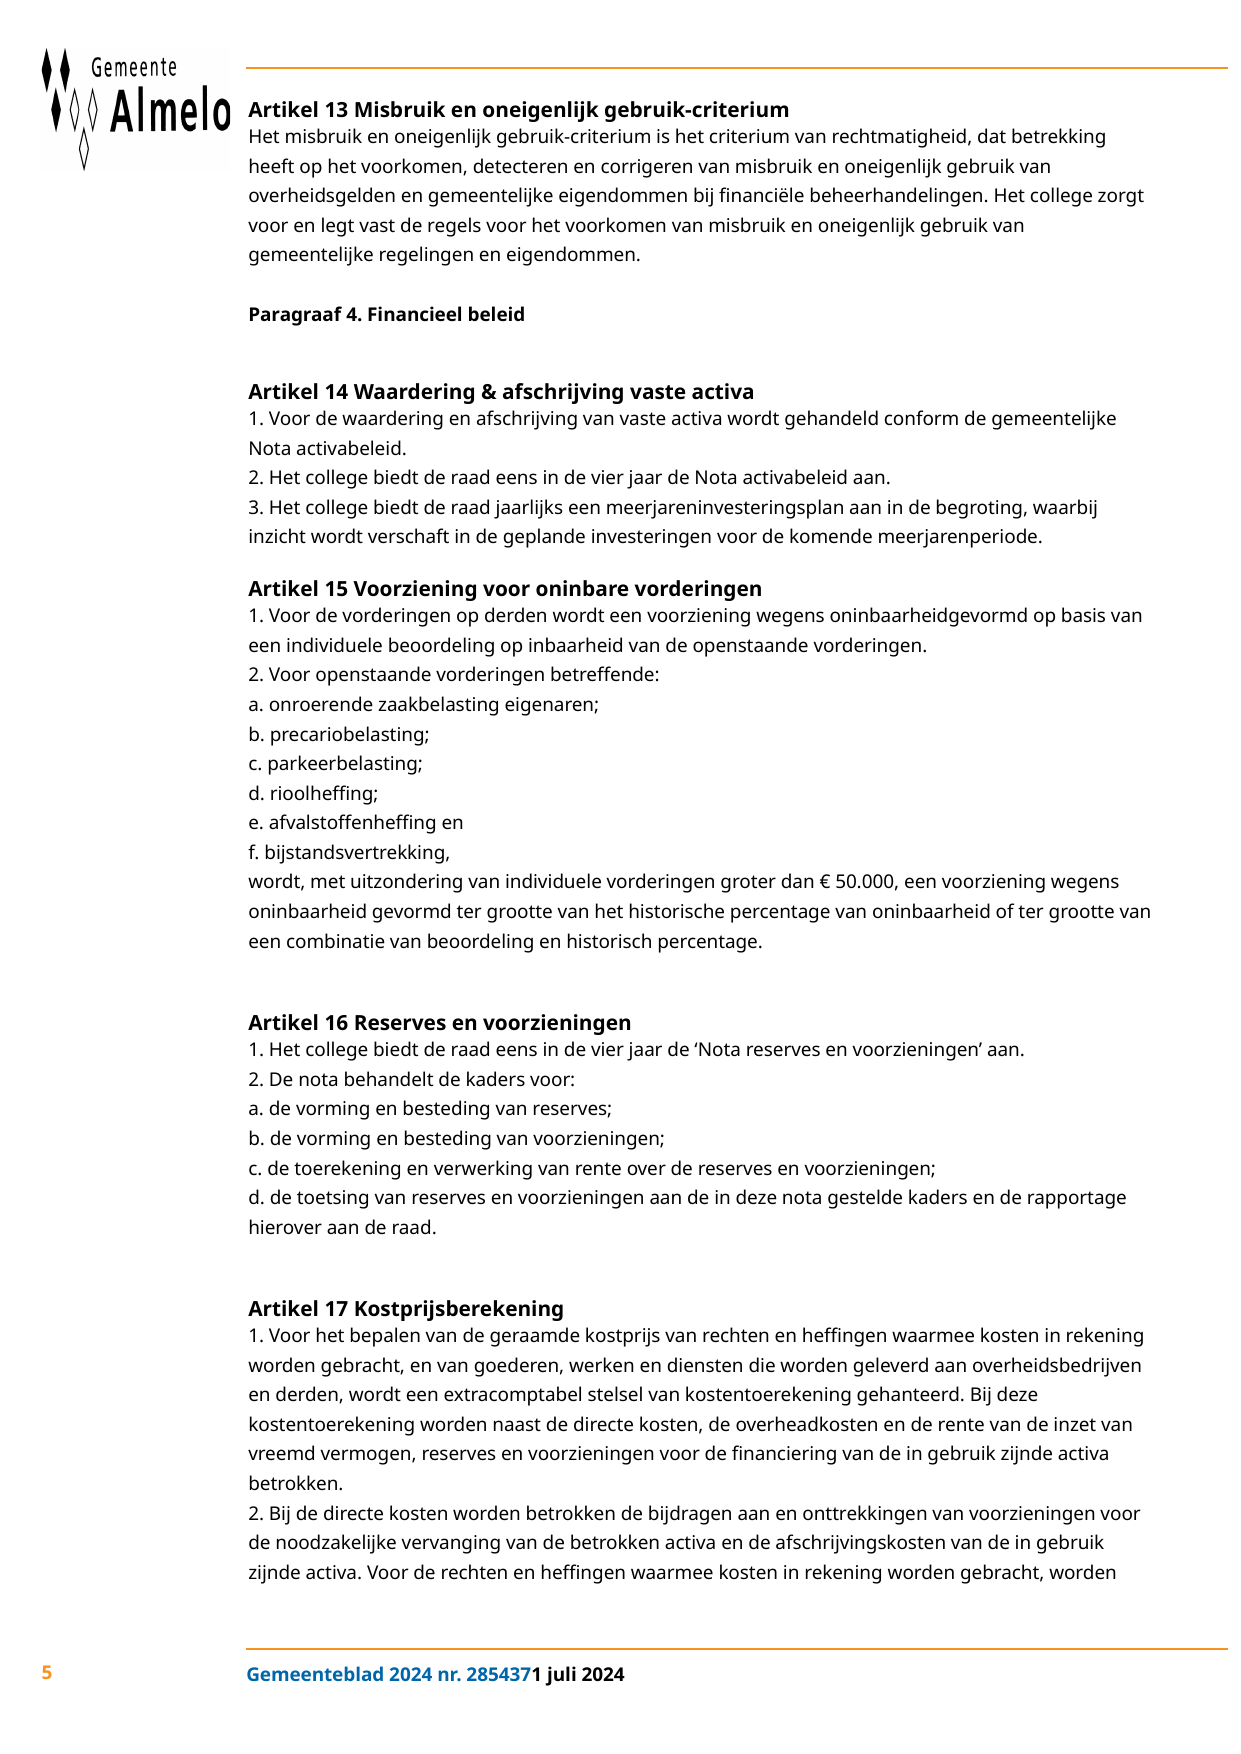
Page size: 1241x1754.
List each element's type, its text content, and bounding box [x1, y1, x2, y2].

text Artikel 15 Voorziening voor oninbare vorderingen [248, 574, 1152, 602]
text b. de vorming en besteding van voorzieningen; [248, 1125, 1152, 1151]
text Paragraaf 4. Financieel beleid [248, 301, 1152, 326]
text 2. Bij de directe kosten worden betrokken de bijdragen aan en onttrekkingen van voorzieningen voor de noodzakelijke vervanging van de betrokken activa en de afschrijvingskosten van de in gebruik zijnde activa. Voor de rechten en heffingen waarmee kosten in rekening worden gebracht, worden [248, 1500, 1152, 1585]
text 2. Voor openstaande vorderingen betreffende: [248, 662, 1152, 687]
text 3. Het college biedt de raad jaarlijks een meerjareninvesteringsplan aan in de begroting, waarbij inzicht wordt verschaft in de geplande investeringen voor de komende meerjarenperiode. [248, 494, 1152, 549]
text 1. Voor het bepalen van de geraamde kostprijs van rechten en heffingen waarmee kosten in rekening worden gebracht, en van goederen, werken en diensten die worden geleverd aan overheidsbedrijven en derden, wordt een extracomptabel stelsel van kostentoerekening gehanteerd. Bij deze kostentoerekening worden naast de directe kosten, de overheadkosten en de rente van de inzet van vreemd vermogen, reserves en voorzieningen voor de financiering van de in gebruik zijnde activa betrokken. [248, 1322, 1152, 1496]
text 1. Voor de vorderingen op derden wordt een voorziening wegens oninbaarheidgevormd op basis van een individuele beoordeling op inbaarheid van de openstaande vorderingen. [248, 602, 1152, 658]
text Artikel 17 Kostprijsberekening [248, 1294, 1152, 1322]
text a. de vorming en besteding van reserves; [248, 1096, 1152, 1121]
text 1. Het college biedt de raad eens in de vier jaar de ‘Nota reserves en voorzieningen’ aan. [248, 1036, 1152, 1062]
text Artikel 13 Misbruik en oneigenlijk gebruik-criterium [248, 95, 1152, 123]
text e. afvalstoffenheffing en [248, 809, 1152, 835]
text f. bijstandsvertrekking, [248, 839, 1152, 865]
text d. de toetsing van reserves en voorzieningen aan de in deze nota gestelde kaders en de rapportage hierover aan de raad. [248, 1184, 1152, 1239]
text a. onroerende zaakbelasting eigenaren; [248, 691, 1152, 717]
text 2. De nota behandelt de kaders voor: [248, 1066, 1152, 1092]
text Artikel 14 Waardering & afschrijving vaste activa [248, 377, 1152, 405]
text Artikel 16 Reserves en voorzieningen [248, 1008, 1152, 1036]
text b. precariobelasting; [248, 721, 1152, 747]
text c. parkeerbelasting; [248, 750, 1152, 776]
text 1. Voor de waardering en afschrijving van vaste activa wordt gehandeld conform de gemeentelijke Nota activabeleid. [248, 405, 1152, 461]
text wordt, met uitzondering van individuele vorderingen groter dan € 50.000, een voorziening wegens oninbaarheid gevormd ter grootte van het historische percentage van oninbaarheid of ter grootte van een combinatie van beoordeling en historisch percentage. [248, 869, 1152, 954]
text d. rioolheffing; [248, 780, 1152, 806]
text c. de toerekening en verwerking van rente over de reserves en voorzieningen; [248, 1155, 1152, 1180]
picture [41, 47, 231, 172]
text 2. Het college biedt de raad eens in de vier jaar de Nota activabeleid aan. [248, 464, 1152, 490]
text Het misbruik en oneigenlijk gebruik-criterium is het criterium van rechtmatigheid, dat betrekking heeft op het voorkomen, detecteren en corrigeren van misbruik en oneigenlijk gebruik van overheidsgelden en gemeentelijke eigendommen bij financiële beheerhandelingen. Het college zorgt voor en legt vast de regels voor het voorkomen van misbruik en oneigenlijk gebruik van gemeentelijke regelingen en eigendommen. [248, 123, 1152, 267]
